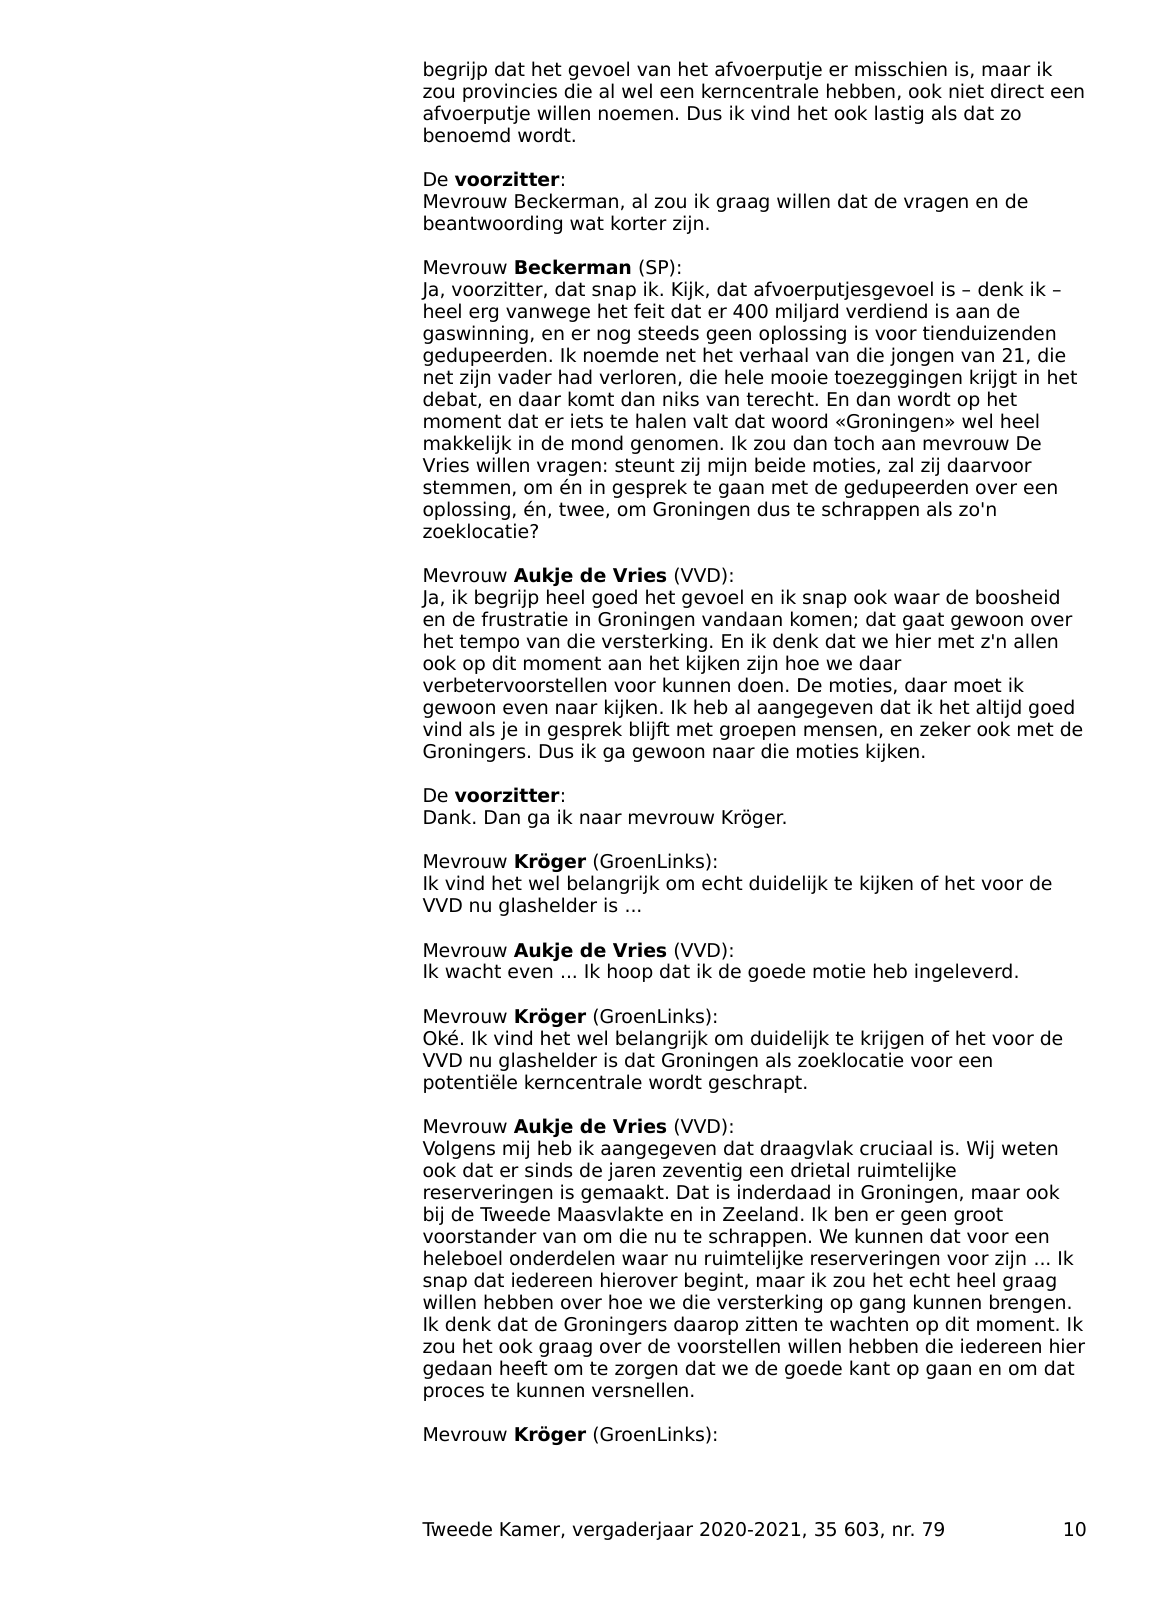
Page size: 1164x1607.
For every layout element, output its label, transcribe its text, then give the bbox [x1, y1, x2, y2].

text Volgens mij heb ik aangegeven dat draagvlak cruciaal is. Wij weten ook dat er sinds de jaren zeventig een drietal ruimtelijke reserveringen is gemaakt. Dat is inderdaad in Groningen, maar ook bij de Tweede Maasvlakte en in Zeeland. Ik ben er geen groot voorstander van om die nu te schrappen. We kunnen dat voor een heleboel onderdelen waar nu ruimtelijke reserveringen voor zijn ... Ik snap dat iedereen hierover begint, maar ik zou het echt heel graag willen hebben over hoe we die versterking op gang kunnen brengen. Ik denk dat de Groningers daarop zitten te wachten op dit moment. Ik zou het ook graag over de voorstellen willen hebben die iedereen hier gedaan heeft om te zorgen dat we de goede kant op gaan en om dat proces te kunnen versnellen. [422, 1138, 1087, 1401]
text begrijp dat het gevoel van het afvoerputje er misschien is, maar ik zou provincies die al wel een kerncentrale hebben, ook niet direct een afvoerputje willen noemen. Dus ik vind het ook lastig als dat zo benoemd wordt. [422, 59, 1087, 147]
text Ik vind het wel belangrijk om echt duidelijk te kijken of het voor de VVD nu glashelder is ... [422, 873, 1087, 917]
text De voorzitter: [422, 169, 1087, 191]
text Mevrouw Beckerman, al zou ik graag willen dat de vragen en de beantwoording wat korter zijn. [422, 191, 1087, 235]
text Mevrouw Kröger (GroenLinks): [422, 851, 1087, 873]
text De voorzitter: [422, 785, 1087, 807]
text Mevrouw Aukje de Vries (VVD): [422, 1116, 1087, 1138]
text Mevrouw Kröger (GroenLinks): [422, 1424, 1087, 1446]
text Ik wacht even ... Ik hoop dat ik de goede motie heb ingeleverd. [422, 961, 1087, 983]
text Oké. Ik vind het wel belangrijk om duidelijk te krijgen of het voor de VVD nu glashelder is dat Groningen als zoeklocatie voor een potentiële kerncentrale wordt geschrapt. [422, 1028, 1087, 1093]
text Mevrouw Aukje de Vries (VVD): [422, 565, 1087, 587]
text Mevrouw Kröger (GroenLinks): [422, 1006, 1087, 1028]
text Mevrouw Beckerman (SP): [422, 257, 1087, 279]
text Mevrouw Aukje de Vries (VVD): [422, 939, 1087, 961]
text Dank. Dan ga ik naar mevrouw Kröger. [422, 807, 1087, 829]
text Ja, voorzitter, dat snap ik. Kijk, dat afvoerputjesgevoel is – denk ik – heel erg vanwege het feit dat er 400 miljard verdiend is aan de gaswinning, en er nog steeds geen oplossing is voor tienduizenden gedupeerden. Ik noemde net het verhaal van die jongen van 21, die net zijn vader had verloren, die hele mooie toezeggingen krijgt in het debat, en daar komt dan niks van terecht. En dan wordt op het moment dat er iets te halen valt dat woord «Groningen» wel heel makkelijk in de mond genomen. Ik zou dan toch aan mevrouw De Vries willen vragen: steunt zij mijn beide moties, zal zij daarvoor stemmen, om én in gesprek te gaan met de gedupeerden over een oplossing, én, twee, om Groningen dus te schrappen als zo'n zoeklocatie? [422, 279, 1087, 543]
text Ja, ik begrijp heel goed het gevoel en ik snap ook waar de boosheid en de frustratie in Groningen vandaan komen; dat gaat gewoon over het tempo van die versterking. En ik denk dat we hier met z'n allen ook op dit moment aan het kijken zijn hoe we daar verbetervoorstellen voor kunnen doen. De moties, daar moet ik gewoon even naar kijken. Ik heb al aangegeven dat ik het altijd goed vind als je in gesprek blijft met groepen mensen, en zeker ook met de Groningers. Dus ik ga gewoon naar die moties kijken. [422, 587, 1087, 763]
